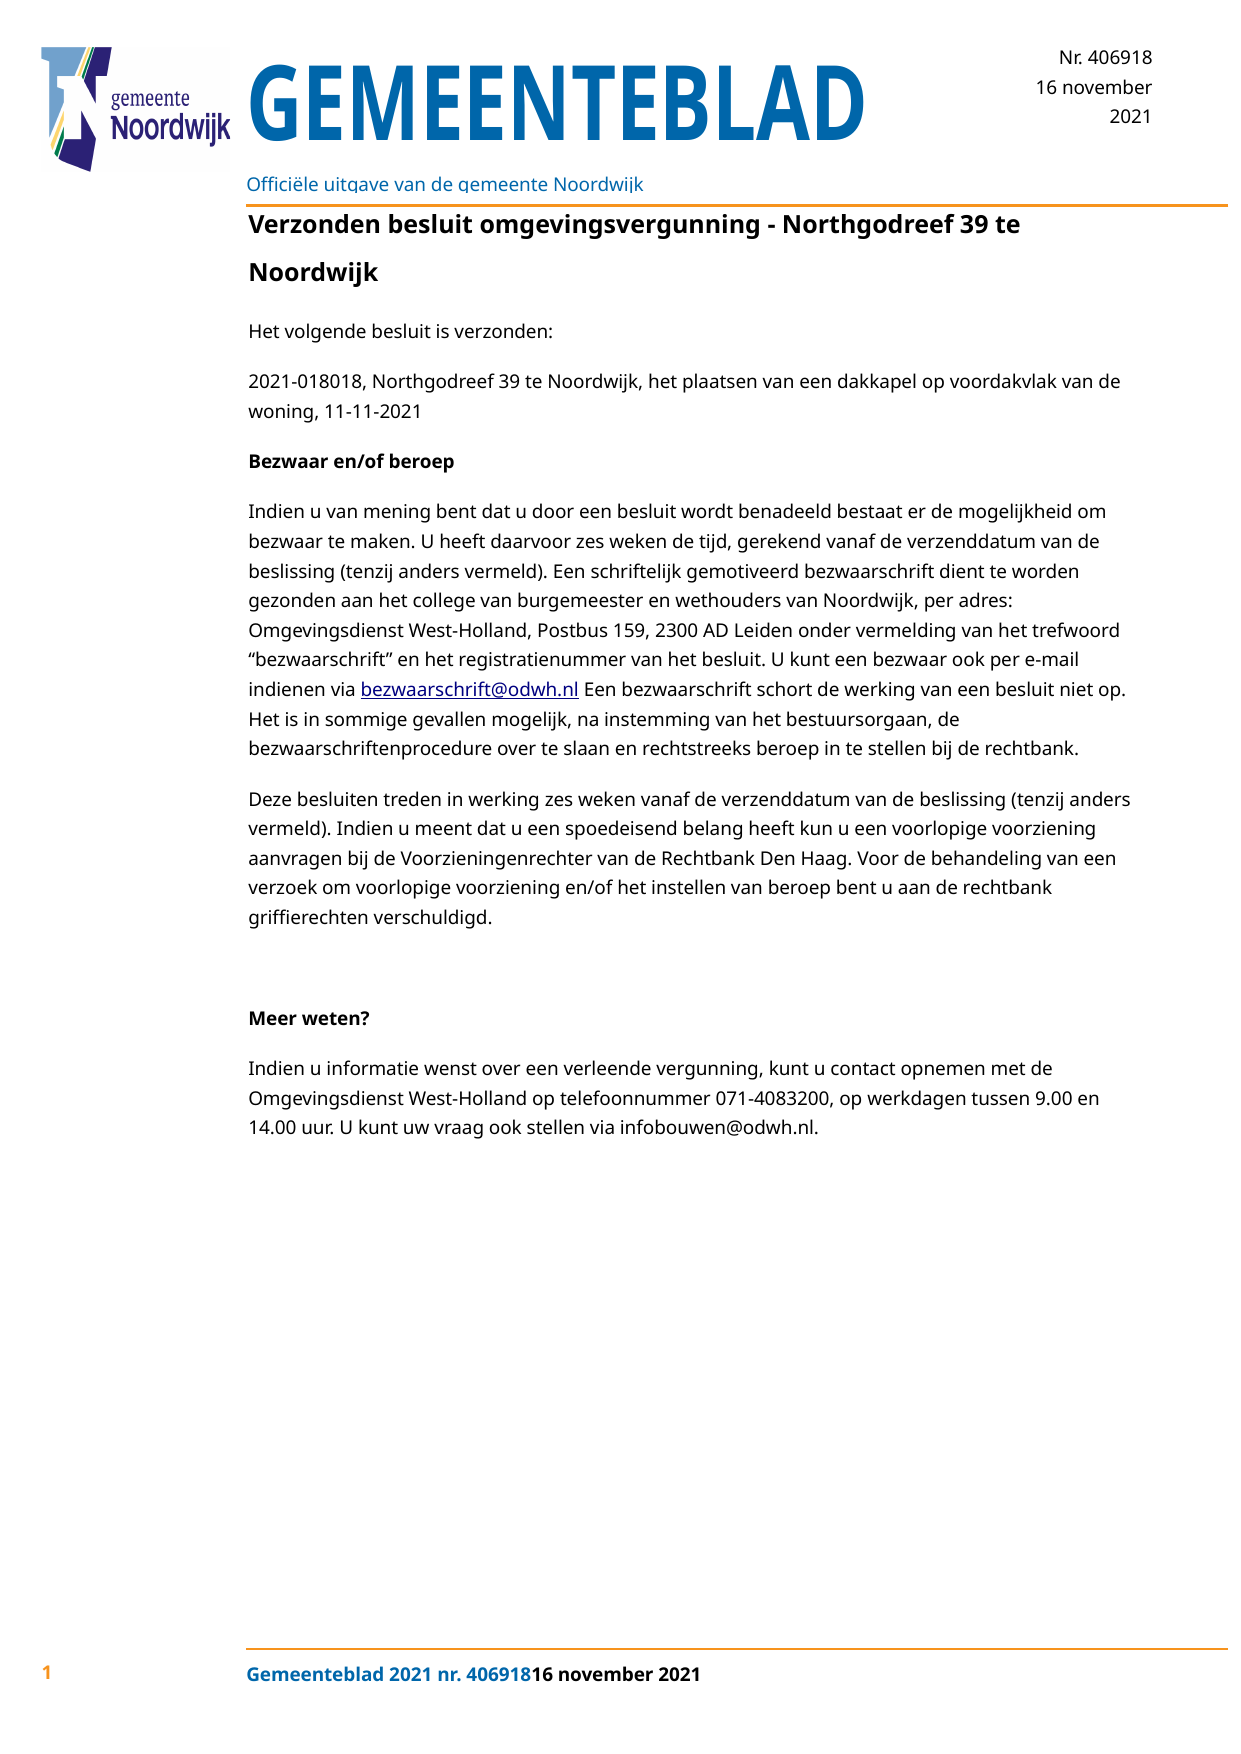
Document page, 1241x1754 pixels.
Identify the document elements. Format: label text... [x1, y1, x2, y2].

text Bezwaar en/of beroep [248, 448, 1152, 474]
text Het volgende besluit is verzonden: [248, 318, 1152, 344]
text 2021-018018, Northgodreef 39 te Noordwijk, het plaatsen van een dakkapel op voordakvlak van de woning, 11-11-2021 [248, 368, 1152, 424]
picture [41, 47, 231, 172]
text Deze besluiten treden in werking zes weken vanaf de verzenddatum van de beslissing (tenzij anders vermeld). Indien u meent dat u een spoedeisend belang heeft kun u een voorlopige voorziening aanvragen bij de Voorzieningenrechter van de Rechtbank Den Haag. Voor de behandeling van een verzoek om voorlopige voorziening en/of het instellen van beroep bent u aan de rechtbank griffierechten verschuldigd. [248, 786, 1152, 930]
text Indien u informatie wenst over een verleende vergunning, kunt u contact opnemen met de Omgevingsdienst West-Holland op telefoonnummer 071-4083200, op werkdagen tussen 9.00 en 14.00 uur. U kunt uw vraag ook stellen via infobouwen@odwh.nl. [248, 1055, 1152, 1140]
text Indien u van mening bent dat u door een besluit wordt benadeeld bestaat er de mogelijkheid om bezwaar te maken. U heeft daarvoor zes weken de tijd, gerekend vanaf de verzenddatum van de beslissing (tenzij anders vermeld). Een schriftelijk gemotiveerd bezwaarschrift dient te worden gezonden aan het college van burgemeester en wethouders van Noordwijk, per adres: Omgevingsdienst West-Holland, Postbus 159, 2300 AD Leiden onder vermelding van het trefwoord “bezwaarschrift” en het registratienummer van het besluit. U kunt een bezwaar ook per e-mail indienen via bezwaarschrift@odwh.nl Een bezwaarschrift schort de werking van een besluit niet op. Het is in sommige gevallen mogelijk, na instemming van het bestuursorgaan, de bezwaarschriftenprocedure over te slaan en rechtstreeks beroep in te stellen bij de rechtbank. [248, 499, 1152, 761]
text Verzonden besluit omgevingsvergunning - Northgodreef 39 te Noordwijk [248, 207, 1152, 288]
text Meer weten? [248, 1005, 1152, 1031]
